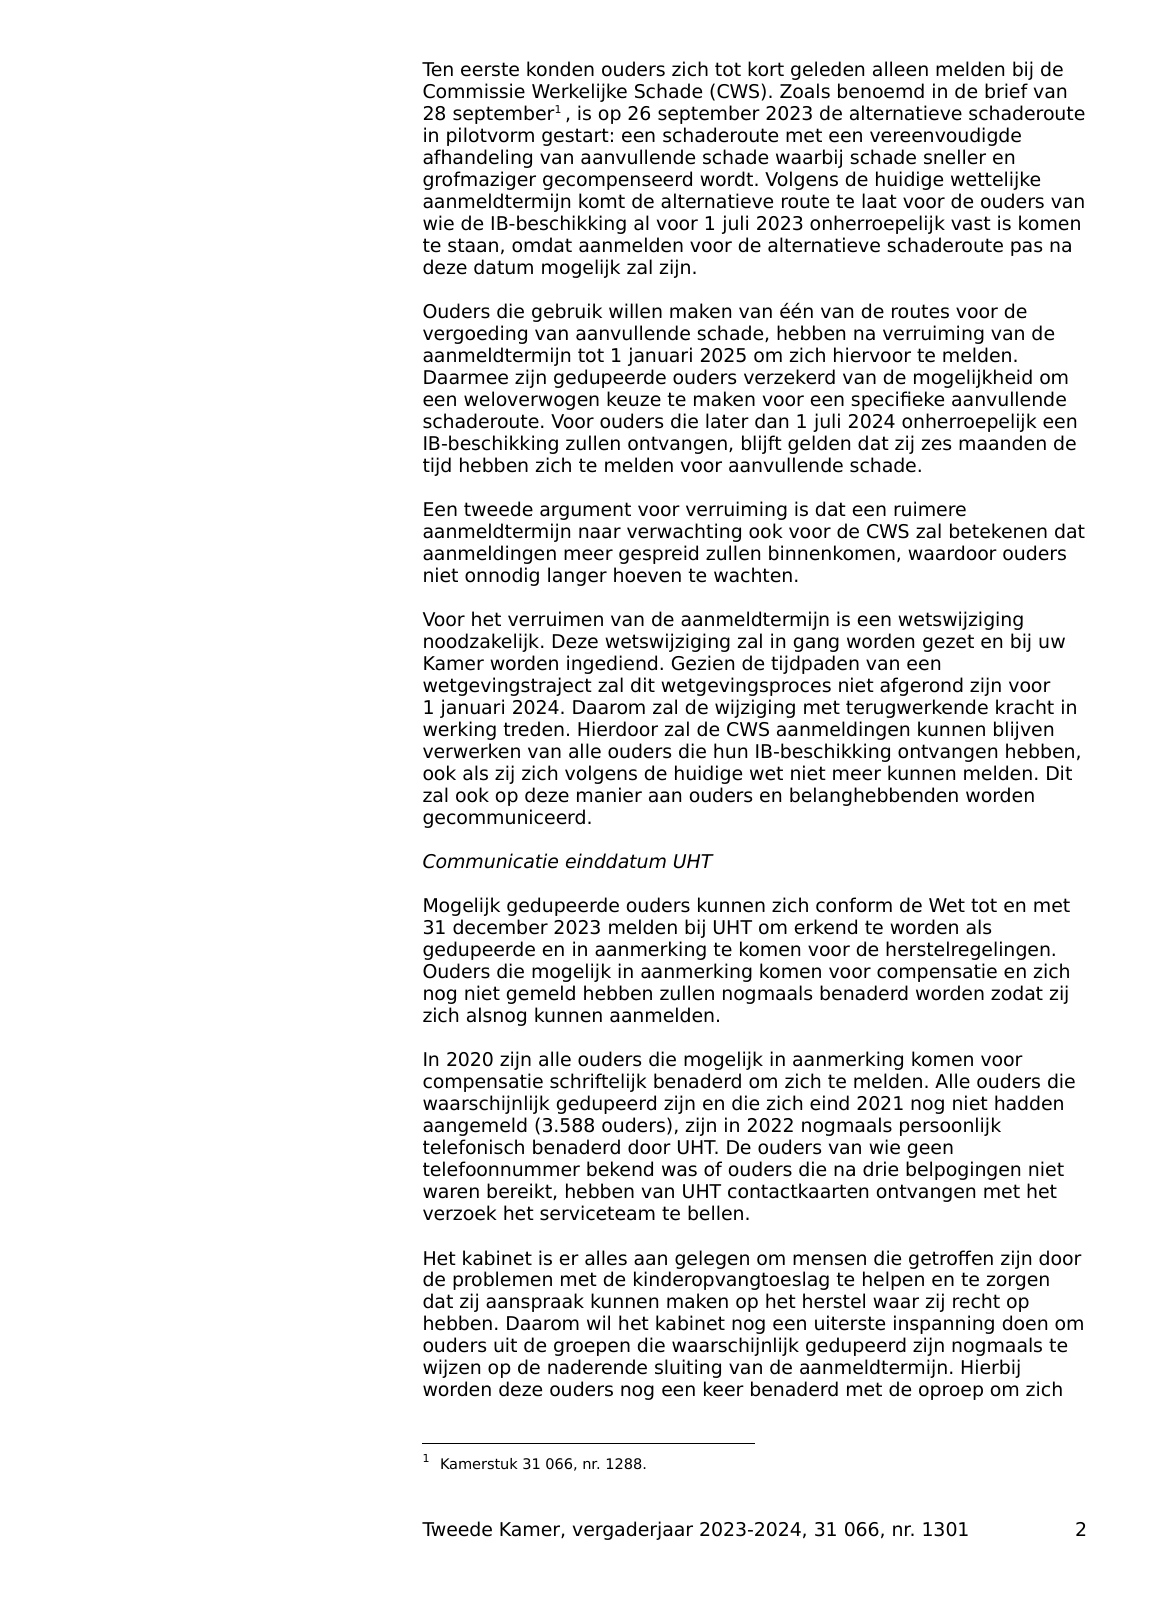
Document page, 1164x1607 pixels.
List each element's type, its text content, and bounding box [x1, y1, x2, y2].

text Het kabinet is er alles aan gelegen om mensen die getroffen zijn door de problemen met de kinderopvangtoeslag te helpen en te zorgen dat zij aanspraak kunnen maken op het herstel waar zij recht op hebben. Daarom wil het kabinet nog een uiterste inspanning doen om ouders uit de groepen die waarschijnlijk gedupeerd zijn nogmaals te wijzen op de naderende sluiting van de aanmeldtermijn. Hierbij worden deze ouders nog een keer benaderd met de oproep om zich [422, 1247, 1087, 1401]
subtitle Communicatie einddatum UHT [422, 851, 1087, 873]
text Ouders die gebruik willen maken van één van de routes voor de vergoeding van aanvullende schade, hebben na verruiming van de aanmeldtermijn tot 1 januari 2025 om zich hiervoor te melden. Daarmee zijn gedupeerde ouders verzekerd van de mogelijkheid om een weloverwogen keuze te maken voor een specifieke aanvullende schaderoute. Voor ouders die later dan 1 juli 2024 onherroepelijk een IB-beschikking zullen ontvangen, blijft gelden dat zij zes maanden de tijd hebben zich te melden voor aanvullende schade. [422, 301, 1087, 477]
text Ten eerste konden ouders zich tot kort geleden alleen melden bij de Commissie Werkelijke Schade (CWS). Zoals benoemd in de brief van 28 september, is op 26 september 2023 de alternatieve schaderoute in pilotvorm gestart: een schaderoute met een vereenvoudigde afhandeling van aanvullende schade waarbij schade sneller en grofmaziger gecompenseerd wordt. Volgens de huidige wettelijke aanmeldtermijn komt de alternatieve route te laat voor de ouders van wie de IB-beschikking al voor 1 juli 2023 onherroepelijk vast is komen te staan, omdat aanmelden voor de alternatieve schaderoute pas na deze datum mogelijk zal zijn. [422, 59, 1087, 279]
text Een tweede argument voor verruiming is dat een ruimere aanmeldtermijn naar verwachting ook voor de CWS zal betekenen dat aanmeldingen meer gespreid zullen binnenkomen, waardoor ouders niet onnodig langer hoeven te wachten. [422, 499, 1087, 587]
text Kamerstuk 31 066, nr. 1288. [422, 1452, 1087, 1474]
text Mogelijk gedupeerde ouders kunnen zich conform de Wet tot en met 31 december 2023 melden bij UHT om erkend te worden als gedupeerde en in aanmerking te komen voor de herstelregelingen. Ouders die mogelijk in aanmerking komen voor compensatie en zich nog niet gemeld hebben zullen nogmaals benaderd worden zodat zij zich alsnog kunnen aanmelden. [422, 895, 1087, 1027]
text Voor het verruimen van de aanmeldtermijn is een wetswijziging noodzakelijk. Deze wetswijziging zal in gang worden gezet en bij uw Kamer worden ingediend. Gezien de tijdpaden van een wetgevingstraject zal dit wetgevingsproces niet afgerond zijn voor 1 januari 2024. Daarom zal de wijziging met terugwerkende kracht in werking treden. Hierdoor zal de CWS aanmeldingen kunnen blijven verwerken van alle ouders die hun IB-beschikking ontvangen hebben, ook als zij zich volgens de huidige wet niet meer kunnen melden. Dit zal ook op deze manier aan ouders en belanghebbenden worden gecommuniceerd. [422, 609, 1087, 829]
text In 2020 zijn alle ouders die mogelijk in aanmerking komen voor compensatie schriftelijk benaderd om zich te melden. Alle ouders die waarschijnlijk gedupeerd zijn en die zich eind 2021 nog niet hadden aangemeld (3.588 ouders), zijn in 2022 nogmaals persoonlijk telefonisch benaderd door UHT. De ouders van wie geen telefoonnummer bekend was of ouders die na drie belpogingen niet waren bereikt, hebben van UHT contactkaarten ontvangen met het verzoek het serviceteam te bellen. [422, 1049, 1087, 1225]
